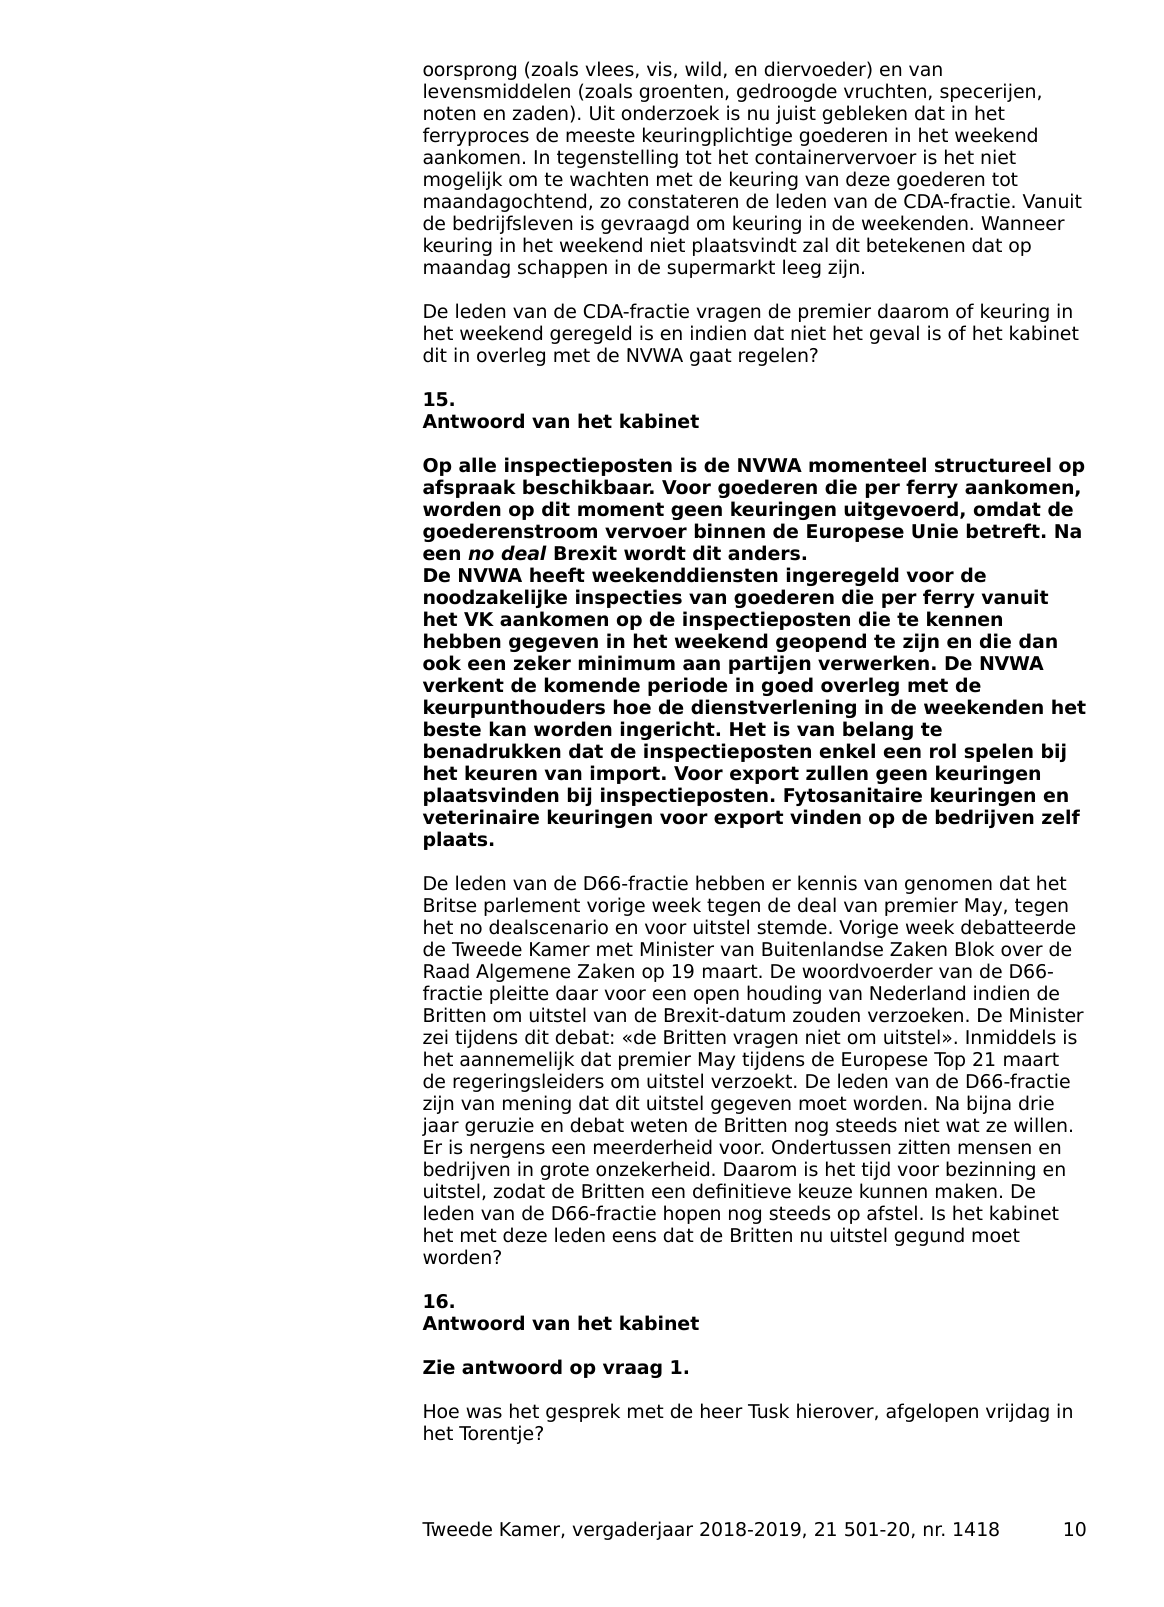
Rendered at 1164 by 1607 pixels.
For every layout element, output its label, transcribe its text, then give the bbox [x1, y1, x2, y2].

text Op alle inspectieposten is de NVWA momenteel structureel op afspraak beschikbaar. Voor goederen die per ferry aankomen, worden op dit moment geen keuringen uitgevoerd, omdat de goederenstroom vervoer binnen de Europese Unie betreft. Na een no deal Brexit wordt dit anders. [422, 455, 1087, 565]
text Antwoord van het kabinet [422, 411, 1087, 433]
text De NVWA heeft weekenddiensten ingeregeld voor de noodzakelijke inspecties van goederen die per ferry vanuit het VK aankomen op de inspectieposten die te kennen hebben gegeven in het weekend geopend te zijn en die dan ook een zeker minimum aan partijen verwerken. De NVWA verkent de komende periode in goed overleg met de keurpunthouders hoe de dienstverlening in de weekenden het beste kan worden ingericht. Het is van belang te benadrukken dat de inspectieposten enkel een rol spelen bij het keuren van import. Voor export zullen geen keuringen plaatsvinden bij inspectieposten. Fytosanitaire keuringen en veterinaire keuringen voor export vinden op de bedrijven zelf plaats. [422, 565, 1087, 851]
text Antwoord van het kabinet [422, 1313, 1087, 1335]
text De leden van de D66-fractie hebben er kennis van genomen dat het Britse parlement vorige week tegen de deal van premier May, tegen het no dealscenario en voor uitstel stemde. Vorige week debatteerde de Tweede Kamer met Minister van Buitenlandse Zaken Blok over de Raad Algemene Zaken op 19 maart. De woordvoerder van de D66-fractie pleitte daar voor een open houding van Nederland indien de Britten om uitstel van de Brexit-datum zouden verzoeken. De Minister zei tijdens dit debat: «de Britten vragen niet om uitstel». Inmiddels is het aannemelijk dat premier May tijdens de Europese Top 21 maart de regeringsleiders om uitstel verzoekt. De leden van de D66-fractie zijn van mening dat dit uitstel gegeven moet worden. Na bijna drie jaar geruzie en debat weten de Britten nog steeds niet wat ze willen. Er is nergens een meerderheid voor. Ondertussen zitten mensen en bedrijven in grote onzekerheid. Daarom is het tijd voor bezinning en uitstel, zodat de Britten een definitieve keuze kunnen maken. De leden van de D66-fractie hopen nog steeds op afstel. Is het kabinet het met deze leden eens dat de Britten nu uitstel gegund moet worden? [422, 873, 1087, 1269]
text Hoe was het gesprek met de heer Tusk hierover, afgelopen vrijdag in het Torentje? [422, 1401, 1087, 1445]
text oorsprong (zoals vlees, vis, wild, en diervoeder) en van levensmiddelen (zoals groenten, gedroogde vruchten, specerijen, noten en zaden). Uit onderzoek is nu juist gebleken dat in het ferryproces de meeste keuringplichtige goederen in het weekend aankomen. In tegenstelling tot het containervervoer is het niet mogelijk om te wachten met de keuring van deze goederen tot maandagochtend, zo constateren de leden van de CDA-fractie. Vanuit de bedrijfsleven is gevraagd om keuring in de weekenden. Wanneer keuring in het weekend niet plaatsvindt zal dit betekenen dat op maandag schappen in de supermarkt leeg zijn. [422, 59, 1087, 279]
text 16. [422, 1291, 1087, 1313]
text Zie antwoord op vraag 1. [422, 1357, 1087, 1379]
text De leden van de CDA-fractie vragen de premier daarom of keuring in het weekend geregeld is en indien dat niet het geval is of het kabinet dit in overleg met de NVWA gaat regelen? [422, 301, 1087, 367]
text 15. [422, 389, 1087, 411]
